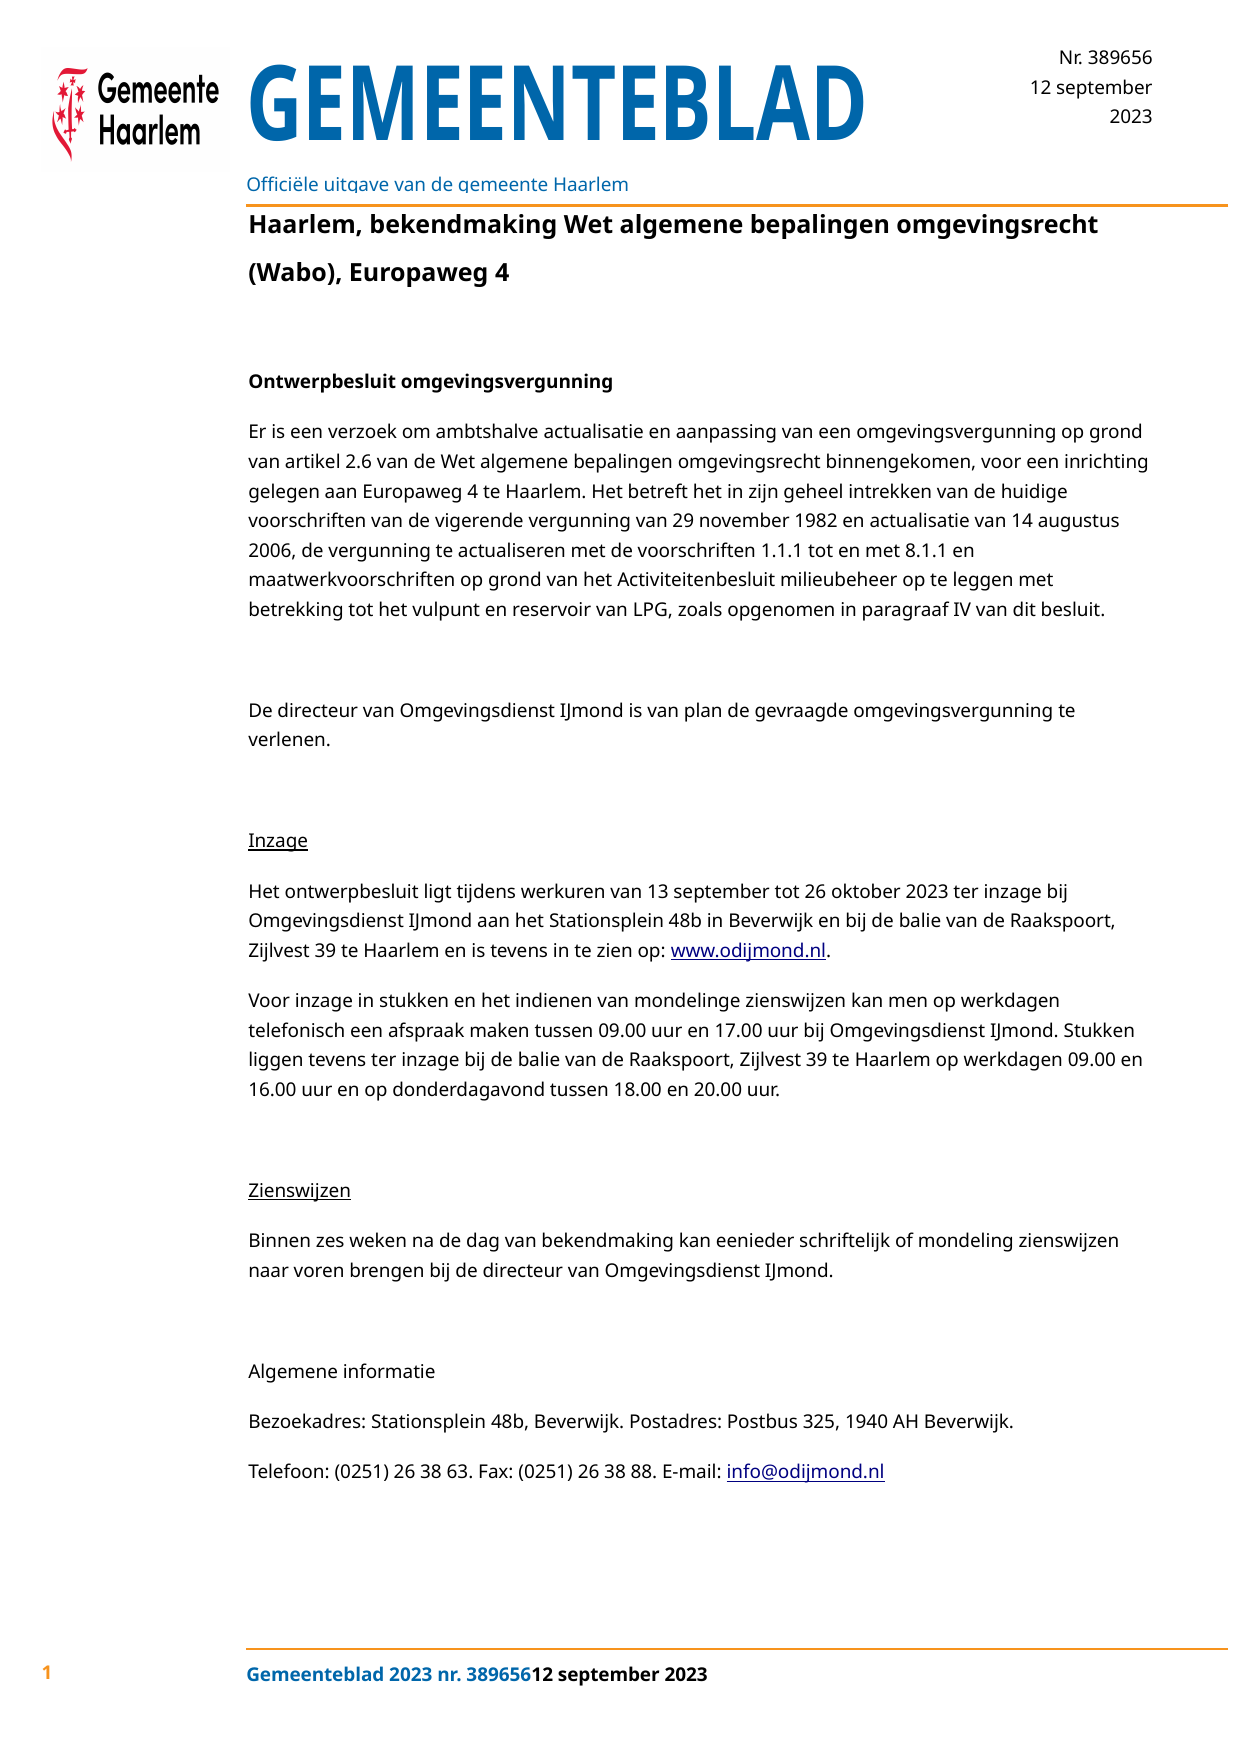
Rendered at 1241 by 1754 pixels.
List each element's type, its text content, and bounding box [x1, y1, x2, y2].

text Inzage [248, 827, 1152, 853]
text Haarlem, bekendmaking Wet algemene bepalingen omgevingsrecht (Wabo), Europaweg 4 [248, 207, 1152, 288]
text Algemene informatie [248, 1358, 1152, 1384]
picture [41, 47, 231, 172]
text Ontwerpbesluit omgevingsvergunning [248, 368, 1152, 394]
text De directeur van Omgevingsdienst IJmond is van plan de gevraagde omgevingsvergunning te verlenen. [248, 697, 1152, 752]
text Zienswijzen [248, 1177, 1152, 1203]
text Bezoekadres: Stationsplein 48b, Beverwijk. Postadres: Postbus 325, 1940 AH Beverwijk. [248, 1408, 1152, 1434]
text Er is een verzoek om ambtshalve actualisatie en aanpassing van een omgevingsvergunning op grond van artikel 2.6 van de Wet algemene bepalingen omgevingsrecht binnengekomen, voor een inrichting gelegen aan Europaweg 4 te Haarlem. Het betreft het in zijn geheel intrekken van de huidige voorschriften van de vigerende vergunning van 29 november 1982 en actualisatie van 14 augustus 2006, de vergunning te actualiseren met de voorschriften 1.1.1 tot en met 8.1.1 en maatwerkvoorschriften op grond van het Activiteitenbesluit milieubeheer op te leggen met betrekking tot het vulpunt en reservoir van LPG, zoals opgenomen in paragraaf IV van dit besluit. [248, 419, 1152, 622]
text Het ontwerpbesluit ligt tijdens werkuren van 13 september tot 26 oktober 2023 ter inzage bij Omgevingsdienst IJmond aan het Stationsplein 48b in Beverwijk en bij de balie van de Raakspoort, Zijlvest 39 te Haarlem en is tevens in te zien op: www.odijmond.nl. [248, 878, 1152, 963]
text Telefoon: (0251) 26 38 63. Fax: (0251) 26 38 88. E-mail: info@odijmond.nl [248, 1459, 1152, 1484]
text Binnen zes weken na de dag van bekendmaking kan eenieder schriftelijk of mondeling zienswijzen naar voren brengen bij de directeur van Omgevingsdienst IJmond. [248, 1227, 1152, 1283]
text Voor inzage in stukken en het indienen van mondelinge zienswijzen kan men op werkdagen telefonisch een afspraak maken tussen 09.00 uur en 17.00 uur bij Omgevingsdienst IJmond. Stukken liggen tevens ter inzage bij de balie van de Raakspoort, Zijlvest 39 te Haarlem op werkdagen 09.00 en 16.00 uur en op donderdagavond tussen 18.00 en 20.00 uur. [248, 987, 1152, 1102]
